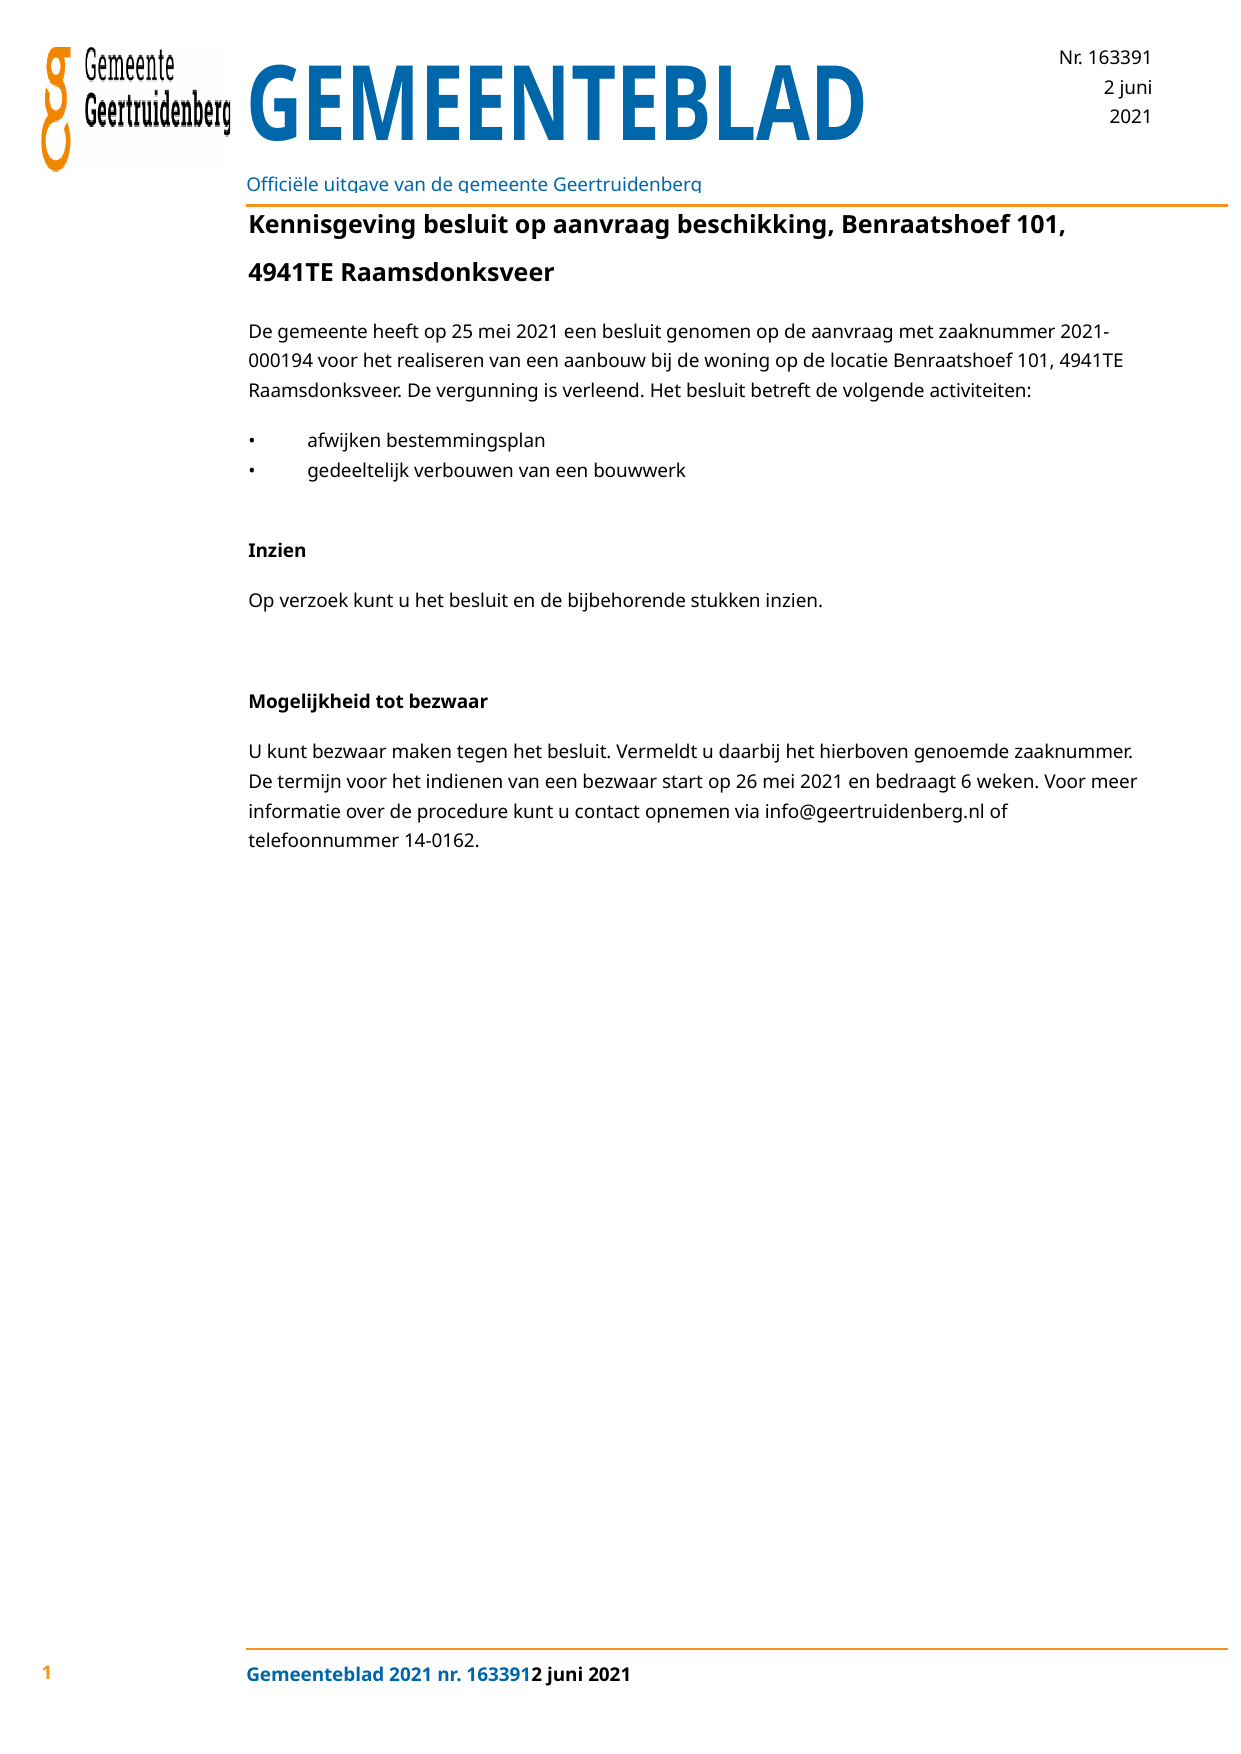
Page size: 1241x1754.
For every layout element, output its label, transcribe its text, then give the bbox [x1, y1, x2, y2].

text De gemeente heeft op 25 mei 2021 een besluit genomen op de aanvraag met zaaknummer 2021-000194 voor het realiseren van een aanbouw bij de woning op de locatie Benraatshoef 101, 4941TE Raamsdonksveer. De vergunning is verleend. Het besluit betreft de volgende activiteiten: [248, 318, 1152, 403]
text Op verzoek kunt u het besluit en de bijbehorende stukken inzien. [248, 587, 1152, 613]
picture [41, 47, 231, 172]
text Mogelijkheid tot bezwaar [248, 688, 1152, 714]
text Inzien [248, 537, 1152, 563]
list afwijken bestemmingsplan [248, 427, 1152, 453]
list gedeeltelijk verbouwen van een bouwwerk [248, 457, 1152, 483]
text U kunt bezwaar maken tegen het besluit. Vermeldt u daarbij het hierboven genoemde zaaknummer. De termijn voor het indienen van een bezwaar start op 26 mei 2021 en bedraagt 6 weken. Voor meer informatie over de procedure kunt u contact opnemen via info@geertruidenberg.nl of telefoonnummer 14-0162. [248, 739, 1152, 853]
text Kennisgeving besluit op aanvraag beschikking, Benraatshoef 101, 4941TE Raamsdonksveer [248, 207, 1152, 288]
